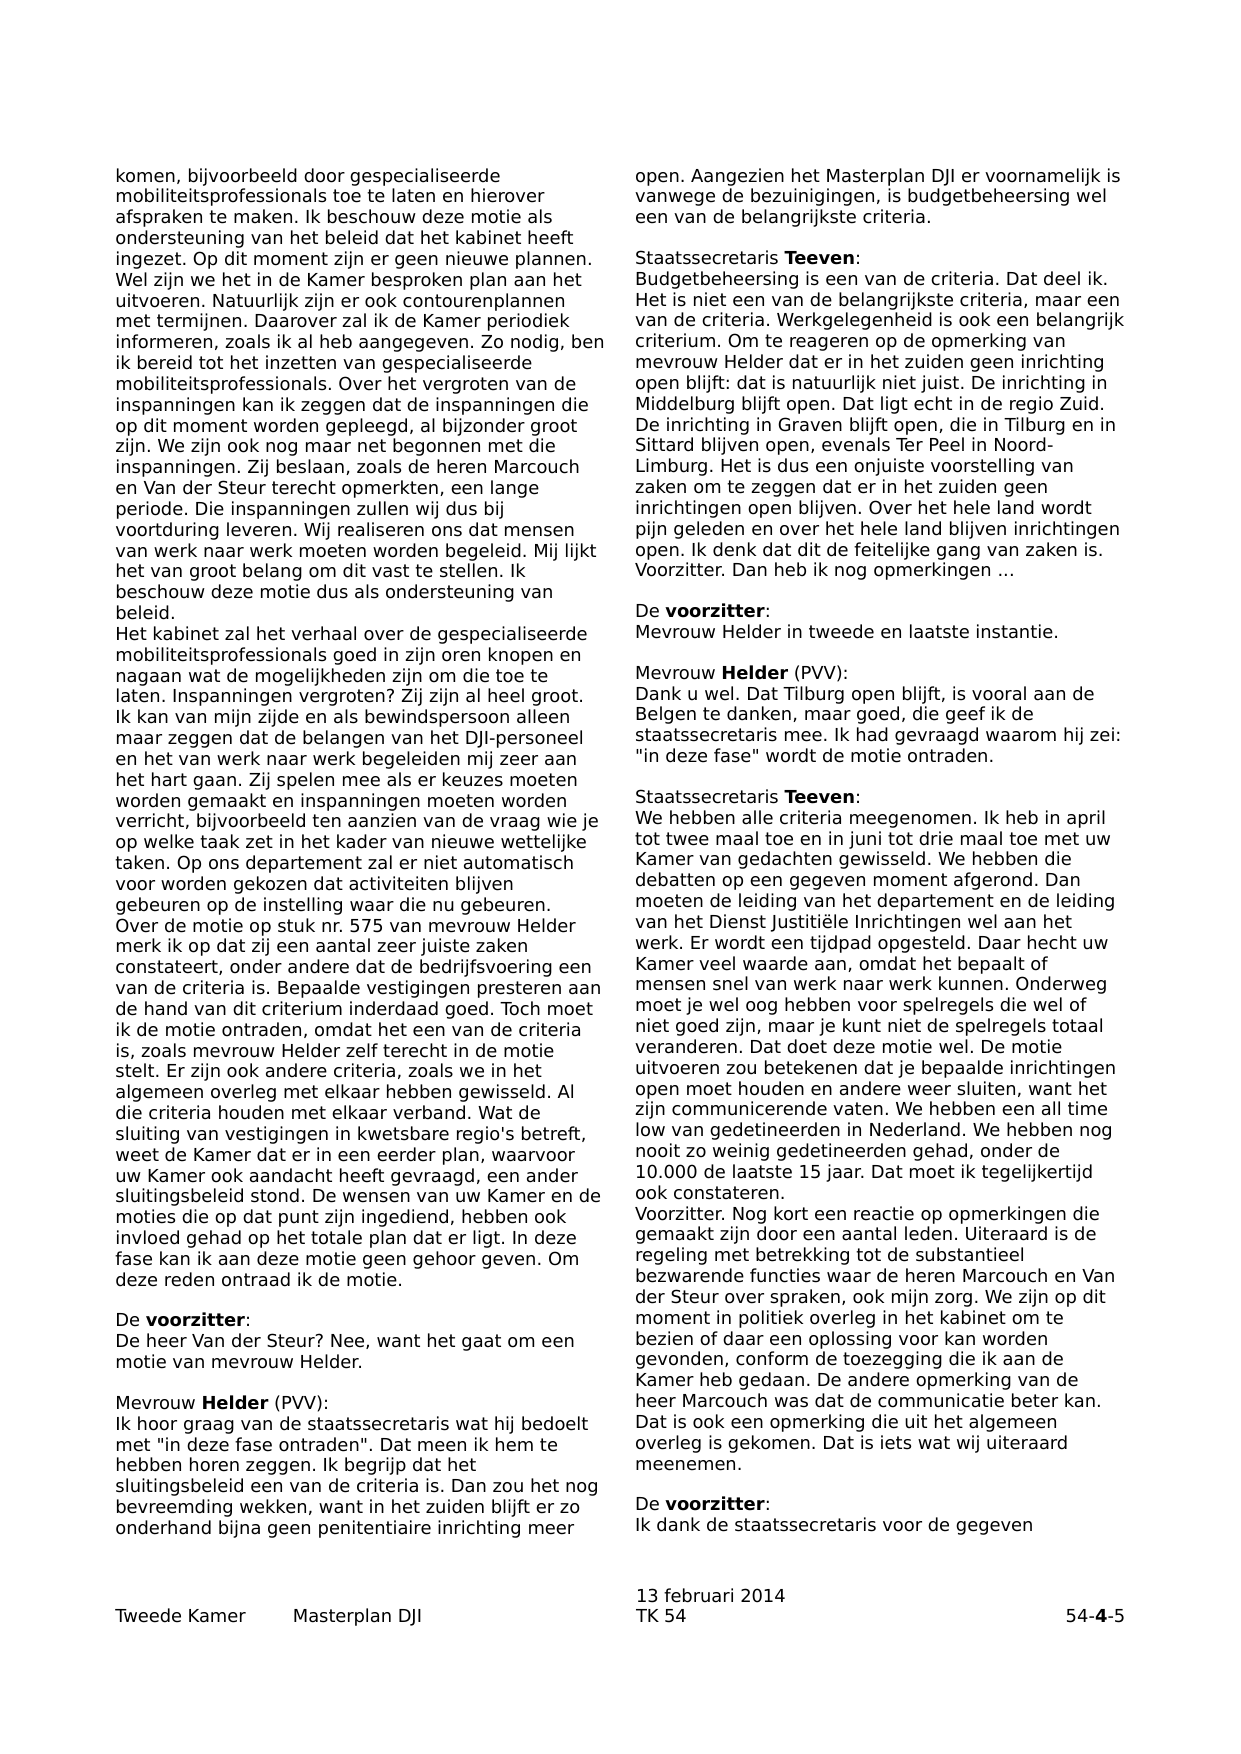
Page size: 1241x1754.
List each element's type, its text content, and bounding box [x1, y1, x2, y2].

text Budgetbeheersing is een van de criteria. Dat deel ik. Het is niet een van de belangrijkste criteria, maar een van de criteria. Werkgelegenheid is ook een belangrijk criterium. Om te reageren op de opmerking van mevrouw Helder dat er in het zuiden geen inrichting open blijft: dat is natuurlijk niet juist. De inrichting in Middelburg blijft open. Dat ligt echt in de regio Zuid. De inrichting in Graven blijft open, die in Tilburg en in Sittard blijven open, evenals Ter Peel in Noord-Limburg. Het is dus een onjuiste voorstelling van zaken om te zeggen dat er in het zuiden geen inrichtingen open blijven. Over het hele land wordt pijn geleden en over het hele land blijven inrichtingen open. Ik denk dat dit de feitelijke gang van zaken is. [635, 268, 1125, 560]
text De voorzitter: [635, 601, 1125, 622]
text Ik dank de staatssecretaris voor de gegeven [635, 1515, 1125, 1536]
text We hebben alle criteria meegenomen. Ik heb in april tot twee maal toe en in juni tot drie maal toe met uw Kamer van gedachten gewisseld. We hebben die debatten op een gegeven moment afgerond. Dan moeten de leiding van het departement en de leiding van het Dienst Justitiële Inrichtingen wel aan het werk. Er wordt een tijdpad opgesteld. Daar hecht uw Kamer veel waarde aan, omdat het bepaalt of mensen snel van werk naar werk kunnen. Onderweg moet je wel oog hebben voor spelregels die wel of niet goed zijn, maar je kunt niet de spelregels totaal veranderen. Dat doet deze motie wel. De motie uitvoeren zou betekenen dat je bepaalde inrichtingen open moet houden en andere weer sluiten, want het zijn communicerende vaten. We hebben een all time low van gedetineerden in Nederland. We hebben nog nooit zo weinig gedetineerden gehad, onder de 10.000 de laatste 15 jaar. Dat moet ik tegelijkertijd ook constateren. [635, 807, 1125, 1203]
text Mevrouw Helder in tweede en laatste instantie. [635, 622, 1125, 643]
text Voorzitter. Nog kort een reactie op opmerkingen die gemaakt zijn door een aantal leden. Uiteraard is de regeling met betrekking tot de substantieel bezwarende functies waar de heren Marcouch en Van der Steur over spraken, ook mijn zorg. We zijn op dit moment in politiek overleg in het kabinet om te bezien of daar een oplossing voor kan worden gevonden, conform de toezegging die ik aan de Kamer heb gedaan. De andere opmerking van de heer Marcouch was dat de communicatie beter kan. Dat is ook een opmerking die uit het algemeen overleg is gekomen. Dat is iets wat wij uiteraard meenemen. [635, 1203, 1125, 1474]
text Het kabinet zal het verhaal over de gespecialiseerde mobiliteitsprofessionals goed in zijn oren knopen en nagaan wat de mogelijkheden zijn om die toe te laten. Inspanningen vergroten? Zij zijn al heel groot. Ik kan van mijn zijde en als bewindspersoon alleen maar zeggen dat de belangen van het DJI-personeel en het van werk naar werk begeleiden mij zeer aan het hart gaan. Zij spelen mee als er keuzes moeten worden gemaakt en inspanningen moeten worden verricht, bijvoorbeeld ten aanzien van de vraag wie je op welke taak zet in het kader van nieuwe wettelijke taken. Op ons departement zal er niet automatisch voor worden gekozen dat activiteiten blijven gebeuren op de instelling waar die nu gebeuren. [115, 624, 605, 915]
text Dank u wel. Dat Tilburg open blijft, is vooral aan de Belgen te danken, maar goed, die geef ik de staatssecretaris mee. Ik had gevraagd waarom hij zei: "in deze fase" wordt de motie ontraden. [635, 683, 1125, 767]
text Over de motie op stuk nr. 575 van mevrouw Helder merk ik op dat zij een aantal zeer juiste zaken constateert, onder andere dat de bedrijfsvoering een van de criteria is. Bepaalde vestigingen presteren aan de hand van dit criterium inderdaad goed. Toch moet ik de motie ontraden, omdat het een van de criteria is, zoals mevrouw Helder zelf terecht in de motie stelt. Er zijn ook andere criteria, zoals we in het algemeen overleg met elkaar hebben gewisseld. Al die criteria houden met elkaar verband. Wat de sluiting van vestigingen in kwetsbare regio's betreft, weet de Kamer dat er in een eerder plan, waarvoor uw Kamer ook aandacht heeft gevraagd, een ander sluitingsbeleid stond. De wensen van uw Kamer en de moties die op dat punt zijn ingediend, hebben ook invloed gehad op het totale plan dat er ligt. In deze fase kan ik aan deze motie geen gehoor geven. Om deze reden ontraad ik de motie. [115, 915, 605, 1290]
text Staatssecretaris Teeven: [635, 787, 1125, 807]
text De voorzitter: [635, 1494, 1125, 1515]
text De voorzitter: [115, 1310, 605, 1331]
text Mevrouw Helder (PVV): [635, 663, 1125, 683]
text komen, bijvoorbeeld door gespecialiseerde mobiliteitsprofessionals toe te laten en hierover afspraken te maken. Ik beschouw deze motie als ondersteuning van het beleid dat het kabinet heeft ingezet. Op dit moment zijn er geen nieuwe plannen. Wel zijn we het in de Kamer besproken plan aan het uitvoeren. Natuurlijk zijn er ook contourenplannen met termijnen. Daarover zal ik de Kamer periodiek informeren, zoals ik al heb aangegeven. Zo nodig, ben ik bereid tot het inzetten van gespecialiseerde mobiliteitsprofessionals. Over het vergroten van de inspanningen kan ik zeggen dat de inspanningen die op dit moment worden gepleegd, al bijzonder groot zijn. We zijn ook nog maar net begonnen met die inspanningen. Zij beslaan, zoals de heren Marcouch en Van der Steur terecht opmerkten, een lange periode. Die inspanningen zullen wij dus bij voortduring leveren. Wij realiseren ons dat mensen van werk naar werk moeten worden begeleid. Mij lijkt het van groot belang om dit vast te stellen. Ik beschouw deze motie dus als ondersteuning van beleid. [115, 165, 605, 624]
text Ik hoor graag van de staatssecretaris wat hij bedoelt met "in deze fase ontraden". Dat meen ik hem te hebben horen zeggen. Ik begrijp dat het sluitingsbeleid een van de criteria is. Dan zou het nog bevreemding wekken, want in het zuiden blijft er zo onderhand bijna geen penitentiaire inrichting meer [115, 1413, 605, 1538]
text open. Aangezien het Masterplan DJI er voornamelijk is vanwege de bezuinigingen, is budgetbeheersing wel een van de belangrijkste criteria. [635, 165, 1125, 228]
text De heer Van der Steur? Nee, want het gaat om een motie van mevrouw Helder. [115, 1331, 605, 1373]
text Mevrouw Helder (PVV): [115, 1393, 605, 1413]
text Voorzitter. Dan heb ik nog opmerkingen ... [635, 560, 1125, 581]
text Staatssecretaris Teeven: [635, 248, 1125, 268]
